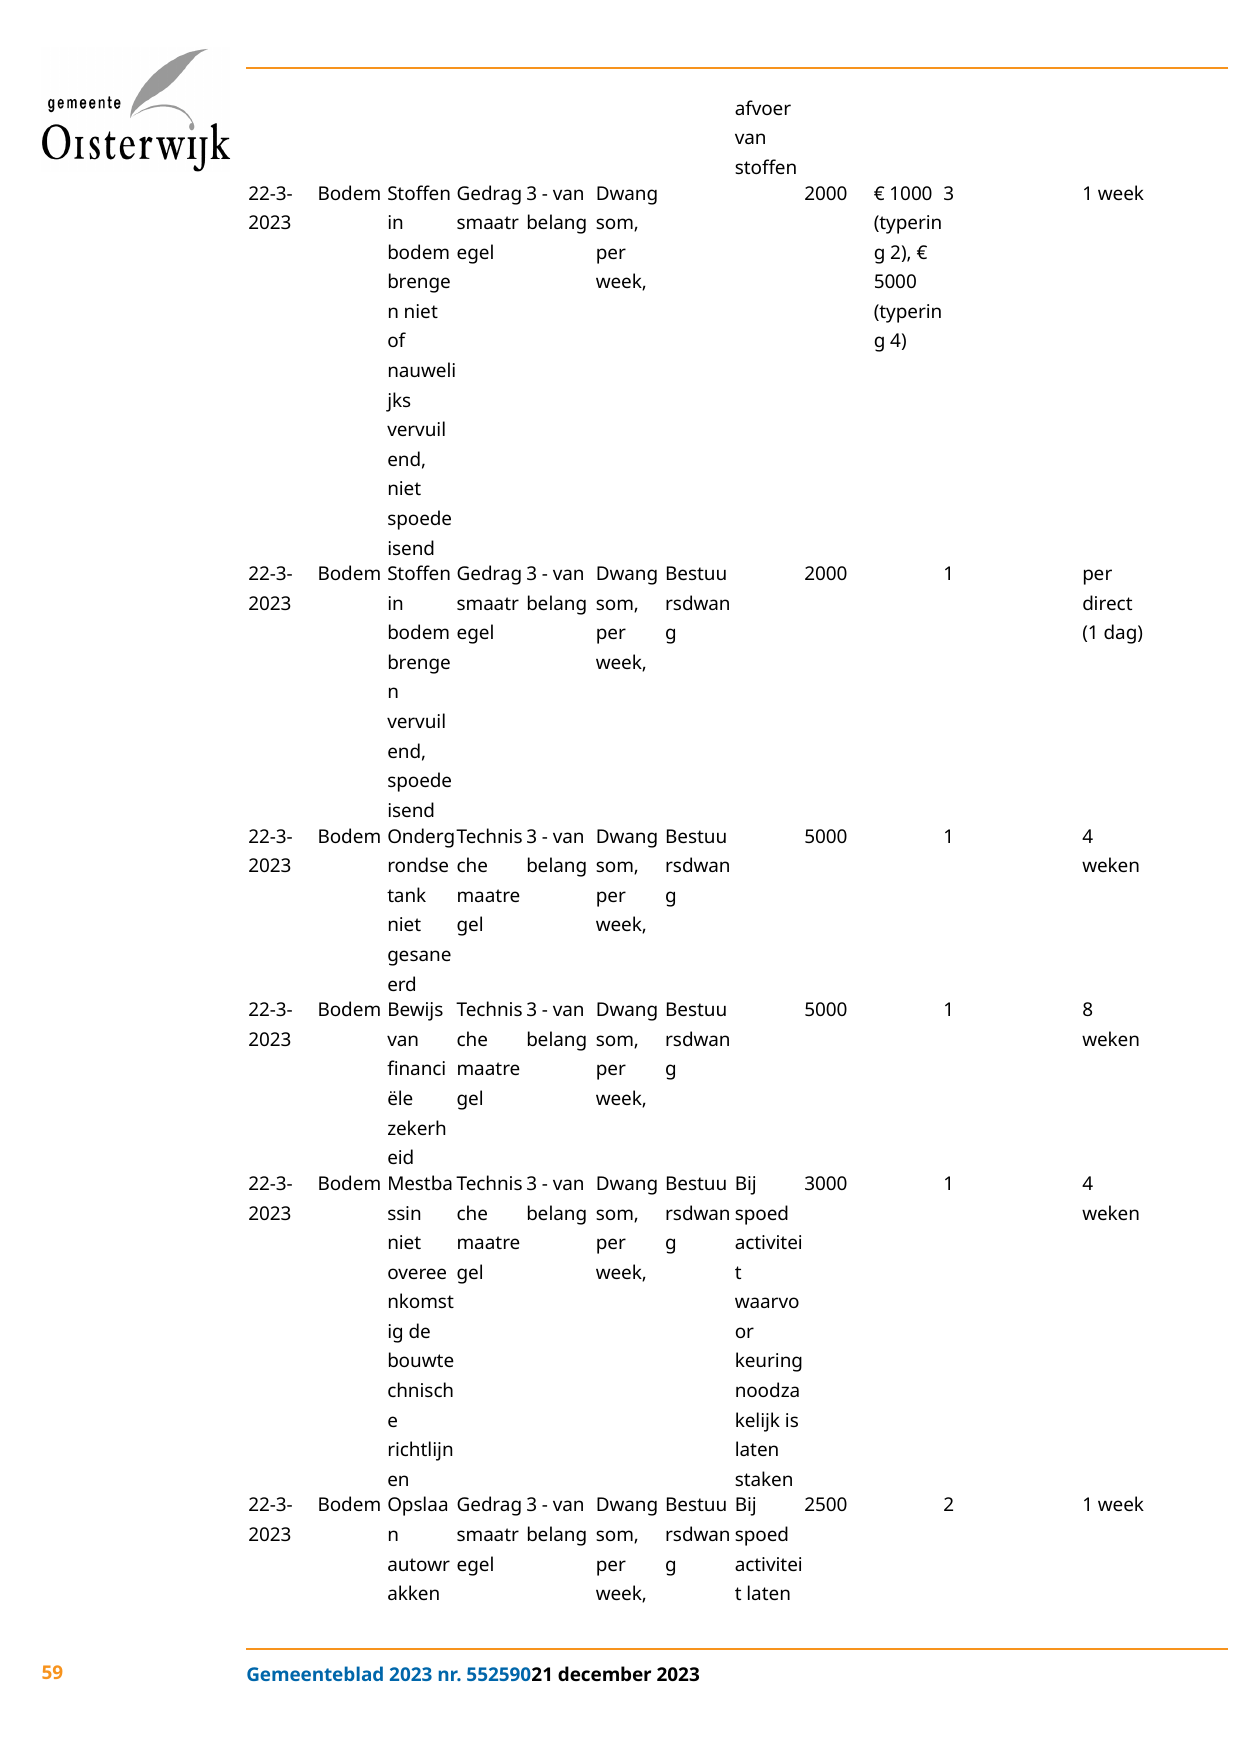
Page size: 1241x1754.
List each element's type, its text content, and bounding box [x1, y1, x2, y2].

table_cell 1 week [1082, 180, 1152, 560]
table_cell Dwangsom, per week, [596, 1170, 665, 1492]
table_cell [874, 823, 943, 996]
table_cell [596, 95, 665, 180]
table_cell 2000 [804, 180, 873, 560]
table_cell [735, 180, 804, 560]
table_cell Bestuursdwang [665, 560, 734, 823]
table_cell Bodem [318, 1170, 387, 1492]
table_cell 2500 [804, 1492, 873, 1606]
table_cell [1013, 180, 1082, 560]
table_cell Bodem [318, 560, 387, 823]
table_cell [1082, 95, 1152, 180]
table_cell [1013, 1492, 1082, 1606]
table_cell [248, 95, 317, 180]
table_cell 8 weken [1082, 996, 1152, 1170]
table_cell Stoffen in bodem brengen vervuilend, spoedeisend [387, 560, 456, 823]
table_cell Bewijs van financiële zekerheid [387, 996, 456, 1170]
table_cell 3 - van belang [526, 180, 596, 560]
table_cell [1013, 996, 1082, 1170]
table_cell 2000 [804, 560, 873, 823]
table_cell [874, 996, 943, 1170]
table_cell 3000 [804, 1170, 873, 1492]
table_cell [318, 95, 387, 180]
table_cell [1013, 1170, 1082, 1492]
table_cell 4 weken [1082, 1170, 1152, 1492]
table_cell Stoffen in bodem brengen niet of nauwelijks vervuilend, niet spoedeisend [387, 180, 456, 560]
table_cell 3 - van belang [526, 1170, 596, 1492]
table_cell [735, 560, 804, 823]
table_cell 5000 [804, 823, 873, 996]
table_cell [874, 1492, 943, 1606]
table_cell 22-3-2023 [248, 996, 317, 1170]
table_cell Bodem [318, 996, 387, 1170]
table_cell 22-3-2023 [248, 560, 317, 823]
table_cell [735, 996, 804, 1170]
table_cell 22-3-2023 [248, 1492, 317, 1606]
table_cell Technische maatregel [456, 823, 526, 996]
table_cell Bodem [318, 1492, 387, 1606]
table_cell [804, 95, 873, 180]
table_cell 22-3-2023 [248, 1170, 317, 1492]
table_cell [665, 95, 734, 180]
table_cell Bodem [318, 823, 387, 996]
table_cell Mestbassin niet overeenkomstig de bouwtechnische richtlijnen [387, 1170, 456, 1492]
table_cell Dwangsom, per week, [596, 823, 665, 996]
table_cell [874, 1170, 943, 1492]
table_cell Gedragsmaatregel [456, 1492, 526, 1606]
table_cell [874, 95, 943, 180]
table_cell 3 - van belang [526, 560, 596, 823]
table_cell 3 - van belang [526, 823, 596, 996]
table_cell 5000 [804, 996, 873, 1170]
table_cell Dwangsom, per week, [596, 996, 665, 1170]
table_cell Ondergrondse tank niet gesaneerd [387, 823, 456, 996]
table_cell afvoer van stoffen [735, 95, 804, 180]
table_cell 1 [943, 996, 1013, 1170]
table_cell [456, 95, 526, 180]
table_cell [874, 560, 943, 823]
table_cell 1 [943, 1170, 1013, 1492]
table_cell Dwangsom, per week, [596, 1492, 665, 1606]
picture [41, 47, 231, 172]
table_cell [1013, 823, 1082, 996]
table_cell [387, 95, 456, 180]
table_cell 3 - van belang [526, 996, 596, 1170]
table_cell Gedragsmaatregel [456, 560, 526, 823]
table_cell Opslaan autowrakken [387, 1492, 456, 1606]
table_cell Technische maatregel [456, 1170, 526, 1492]
table_cell Bestuursdwang [665, 996, 734, 1170]
table_cell 2 [943, 1492, 1013, 1606]
table_cell € 1000 (typering 2), € 5000 (typering 4) [874, 180, 943, 560]
table_cell Bestuursdwang [665, 1170, 734, 1492]
table_cell [665, 180, 734, 560]
table_cell Technische maatregel [456, 996, 526, 1170]
table_cell 1 [943, 823, 1013, 996]
table_cell per direct (1 dag) [1082, 560, 1152, 823]
table_cell [735, 823, 804, 996]
table_cell Bij spoed activiteit laten [735, 1492, 804, 1606]
table_cell Gedragsmaatregel [456, 180, 526, 560]
table_cell [943, 95, 1013, 180]
table_cell Bestuursdwang [665, 1492, 734, 1606]
table_cell Bestuursdwang [665, 823, 734, 996]
table_cell 22-3-2023 [248, 180, 317, 560]
table_cell 4 weken [1082, 823, 1152, 996]
table_cell 3 [943, 180, 1013, 560]
table_cell [526, 95, 596, 180]
table_cell 22-3-2023 [248, 823, 317, 996]
table_cell Bodem [318, 180, 387, 560]
table_cell [1013, 560, 1082, 823]
table_cell Bij spoed activiteit waarvoor keuring noodzakelijk is laten staken [735, 1170, 804, 1492]
table_cell [1013, 95, 1082, 180]
table_cell Dwangsom, per week, [596, 180, 665, 560]
table_cell Dwangsom, per week, [596, 560, 665, 823]
table_cell 1 week [1082, 1492, 1152, 1606]
table_cell 3 - van belang [526, 1492, 596, 1606]
table_cell 1 [943, 560, 1013, 823]
